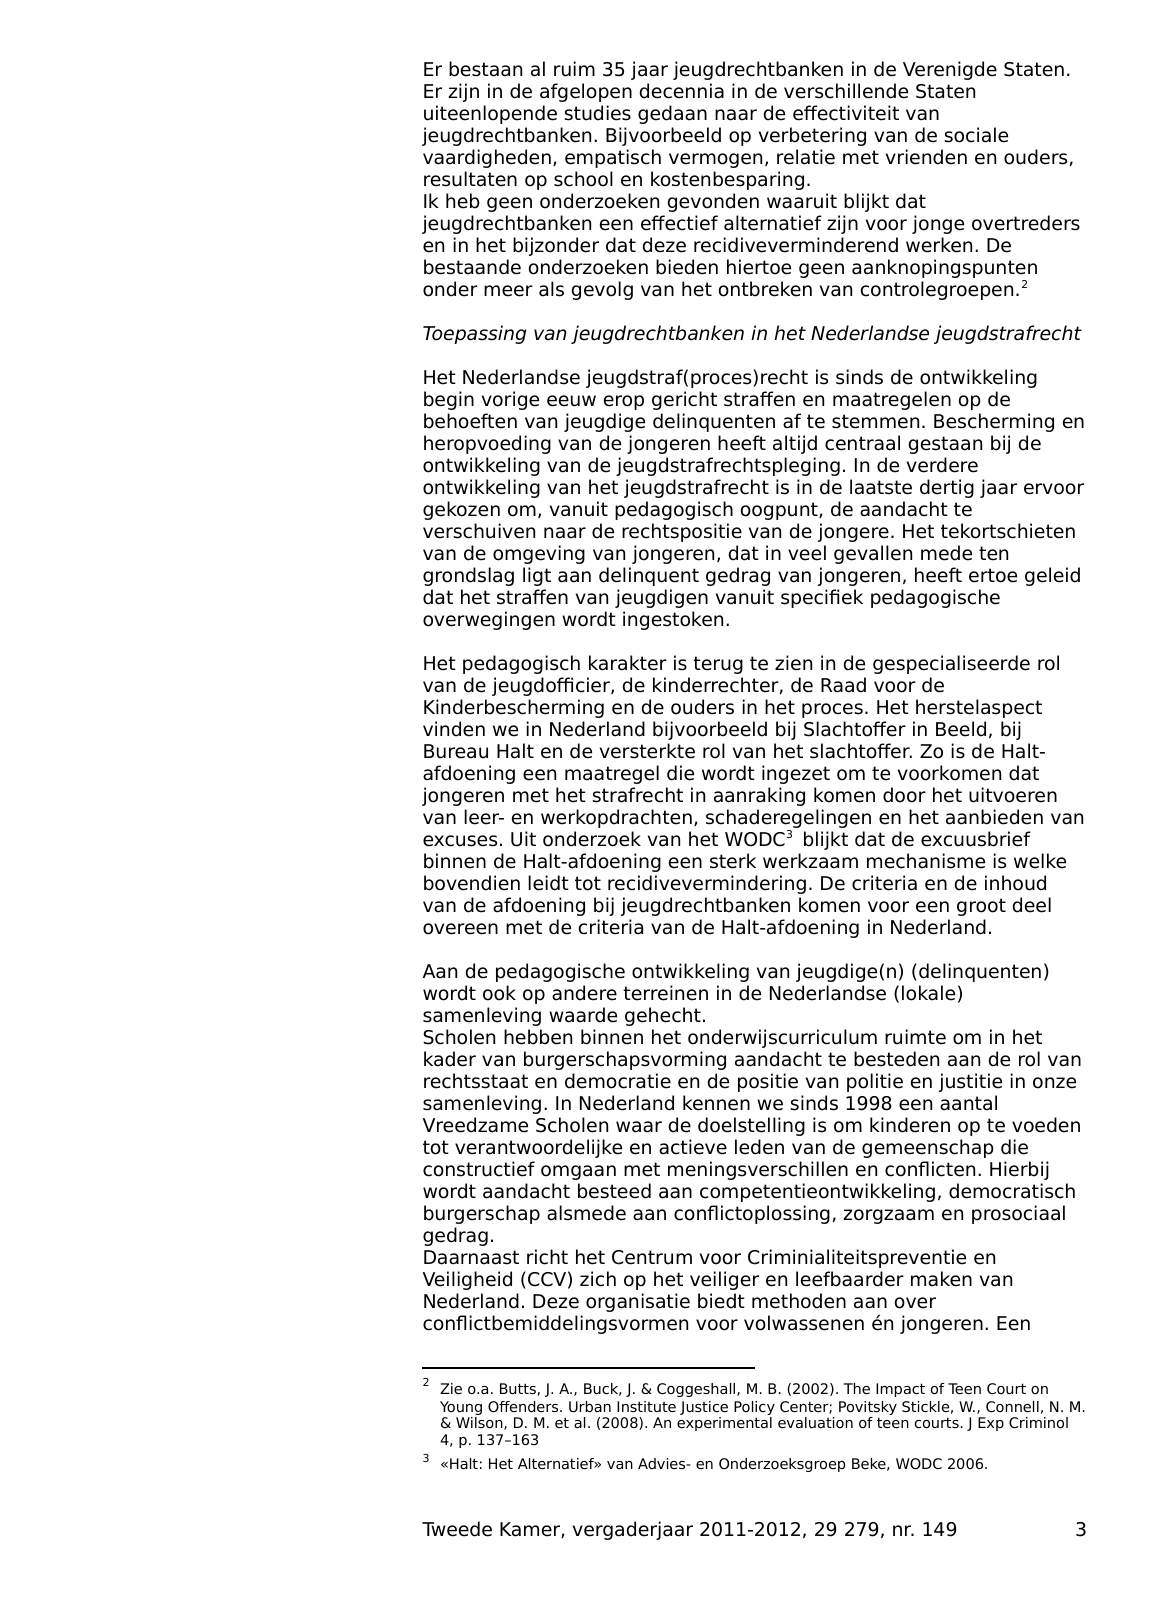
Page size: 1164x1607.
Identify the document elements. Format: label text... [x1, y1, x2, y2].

text Zie o.a. Butts, J. A., Buck, J. & Coggeshall, M. B. (2002). The Impact of Teen Court on Young Offenders. Urban Institute Justice Policy Center; Povitsky Stickle, W., Connell, N. M. & Wilson, D. M. et al. (2008). An experimental evaluation of teen courts. J Exp Criminol 4, p. 137–163 [422, 1377, 1087, 1449]
text Het pedagogisch karakter is terug te zien in de gespecialiseerde rol van de jeugdofficier, de kinderrechter, de Raad voor de Kinderbescherming en de ouders in het proces. Het herstelaspect vinden we in Nederland bijvoorbeeld bij Slachtoffer in Beeld, bij Bureau Halt en de versterkte rol van het slachtoffer. Zo is de Halt-afdoening een maatregel die wordt ingezet om te voorkomen dat jongeren met het strafrecht in aanraking komen door het uitvoeren van leer- en werkopdrachten, schaderegelingen en het aanbieden van excuses. Uit onderzoek van het WODC blijkt dat de excuusbrief binnen de Halt-afdoening een sterk werkzaam mechanisme is welke bovendien leidt tot recidivevermindering. De criteria en de inhoud van de afdoening bij jeugdrechtbanken komen voor een groot deel overeen met de criteria van de Halt-afdoening in Nederland. [422, 653, 1087, 939]
text «Halt: Het Alternatief» van Advies- en Onderzoeksgroep Beke, WODC 2006. [422, 1452, 1087, 1474]
text Het Nederlandse jeugdstraf(proces)recht is sinds de ontwikkeling begin vorige eeuw erop gericht straffen en maatregelen op de behoeften van jeugdige delinquenten af te stemmen. Bescherming en heropvoeding van de jongeren heeft altijd centraal gestaan bij de ontwikkeling van de jeugdstrafrechtspleging. In de verdere ontwikkeling van het jeugdstrafrecht is in de laatste dertig jaar ervoor gekozen om, vanuit pedagogisch oogpunt, de aandacht te verschuiven naar de rechtspositie van de jongere. Het tekortschieten van de omgeving van jongeren, dat in veel gevallen mede ten grondslag ligt aan delinquent gedrag van jongeren, heeft ertoe geleid dat het straffen van jeugdigen vanuit specifiek pedagogische overwegingen wordt ingestoken. [422, 367, 1087, 631]
text Scholen hebben binnen het onderwijscurriculum ruimte om in het kader van burgerschapsvorming aandacht te besteden aan de rol van rechtsstaat en democratie en de positie van politie en justitie in onze samenleving. In Nederland kennen we sinds 1998 een aantal Vreedzame Scholen waar de doelstelling is om kinderen op te voeden tot verantwoordelijke en actieve leden van de gemeenschap die constructief omgaan met meningsverschillen en conflicten. Hierbij wordt aandacht besteed aan competentieontwikkeling, democratisch burgerschap alsmede aan conflictoplossing, zorgzaam en prosociaal gedrag. [422, 1027, 1087, 1247]
text Ik heb geen onderzoeken gevonden waaruit blijkt dat jeugdrechtbanken een effectief alternatief zijn voor jonge overtreders en in het bijzonder dat deze recidiveverminderend werken. De bestaande onderzoeken bieden hiertoe geen aanknopingspunten onder meer als gevolg van het ontbreken van controlegroepen. [422, 191, 1087, 301]
text Daarnaast richt het Centrum voor Criminialiteitspreventie en Veiligheid (CCV) zich op het veiliger en leefbaarder maken van Nederland. Deze organisatie biedt methoden aan over conflictbemiddelingsvormen voor volwassenen én jongeren. Een [422, 1247, 1087, 1335]
text Er bestaan al ruim 35 jaar jeugdrechtbanken in de Verenigde Staten. Er zijn in de afgelopen decennia in de verschillende Staten uiteenlopende studies gedaan naar de effectiviteit van jeugdrechtbanken. Bijvoorbeeld op verbetering van de sociale vaardigheden, empatisch vermogen, relatie met vrienden en ouders, resultaten op school en kostenbesparing. [422, 59, 1087, 191]
text Aan de pedagogische ontwikkeling van jeugdige(n) (delinquenten) wordt ook op andere terreinen in de Nederlandse (lokale) samenleving waarde gehecht. [422, 961, 1087, 1027]
subtitle Toepassing van jeugdrechtbanken in het Nederlandse jeugdstrafrecht [422, 323, 1087, 345]
